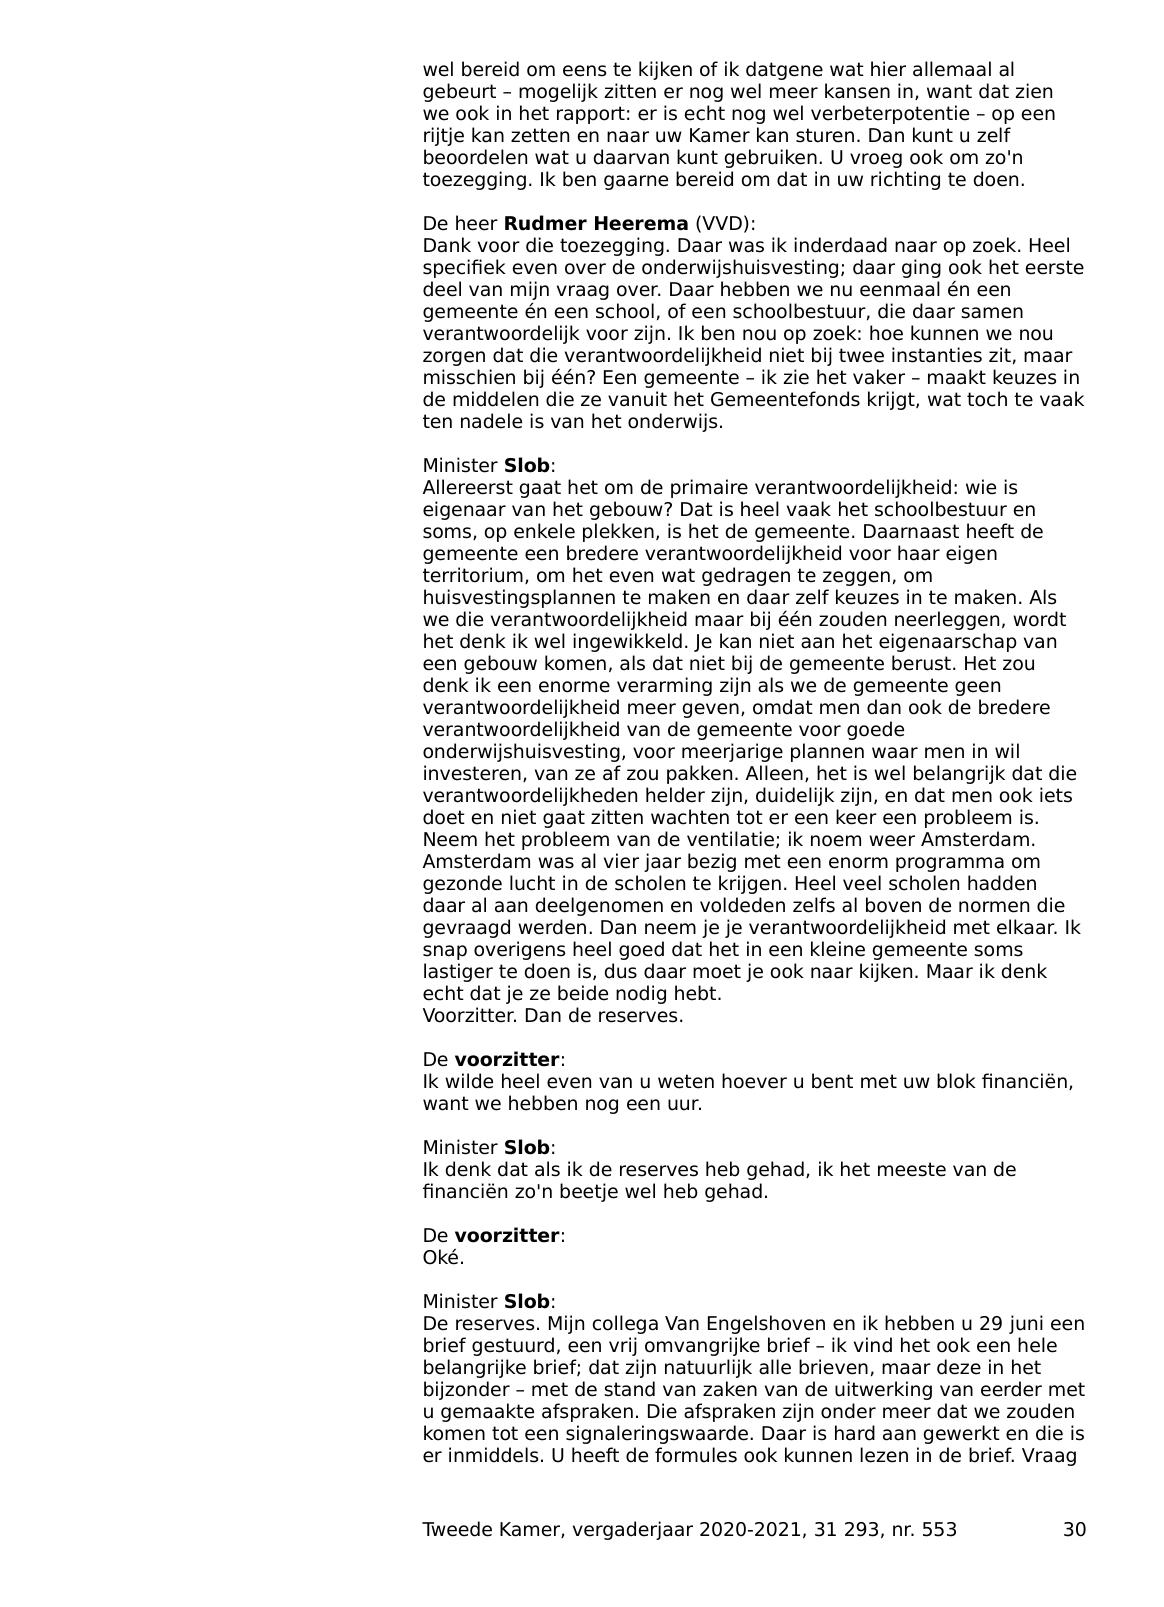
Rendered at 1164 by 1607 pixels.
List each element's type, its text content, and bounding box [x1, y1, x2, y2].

text Minister Slob: [422, 455, 1087, 477]
text wel bereid om eens te kijken of ik datgene wat hier allemaal al gebeurt – mogelijk zitten er nog wel meer kansen in, want dat zien we ook in het rapport: er is echt nog wel verbeterpotentie – op een rijtje kan zetten en naar uw Kamer kan sturen. Dan kunt u zelf beoordelen wat u daarvan kunt gebruiken. U vroeg ook om zo'n toezegging. Ik ben gaarne bereid om dat in uw richting te doen. [422, 59, 1087, 191]
text De heer Rudmer Heerema (VVD): [422, 213, 1087, 235]
text Dank voor die toezegging. Daar was ik inderdaad naar op zoek. Heel specifiek even over de onderwijshuisvesting; daar ging ook het eerste deel van mijn vraag over. Daar hebben we nu eenmaal én een gemeente én een school, of een schoolbestuur, die daar samen verantwoordelijk voor zijn. Ik ben nou op zoek: hoe kunnen we nou zorgen dat die verantwoordelijkheid niet bij twee instanties zit, maar misschien bij één? Een gemeente – ik zie het vaker – maakt keuzes in de middelen die ze vanuit het Gemeentefonds krijgt, wat toch te vaak ten nadele is van het onderwijs. [422, 235, 1087, 433]
text Voorzitter. Dan de reserves. [422, 1004, 1087, 1027]
text Minister Slob: [422, 1291, 1087, 1313]
text De voorzitter: [422, 1049, 1087, 1071]
text Minister Slob: [422, 1137, 1087, 1159]
text Ik denk dat als ik de reserves heb gehad, ik het meeste van de financiën zo'n beetje wel heb gehad. [422, 1159, 1087, 1203]
text De reserves. Mijn collega Van Engelshoven en ik hebben u 29 juni een brief gestuurd, een vrij omvangrijke brief – ik vind het ook een hele belangrijke brief; dat zijn natuurlijk alle brieven, maar deze in het bijzonder – met de stand van zaken van de uitwerking van eerder met u gemaakte afspraken. Die afspraken zijn onder meer dat we zouden komen tot een signaleringswaarde. Daar is hard aan gewerkt en die is er inmiddels. U heeft de formules ook kunnen lezen in de brief. Vraag [422, 1313, 1087, 1467]
text Oké. [422, 1247, 1087, 1269]
text De voorzitter: [422, 1225, 1087, 1247]
text Ik wilde heel even van u weten hoever u bent met uw blok financiën, want we hebben nog een uur. [422, 1071, 1087, 1115]
text Allereerst gaat het om de primaire verantwoordelijkheid: wie is eigenaar van het gebouw? Dat is heel vaak het schoolbestuur en soms, op enkele plekken, is het de gemeente. Daarnaast heeft de gemeente een bredere verantwoordelijkheid voor haar eigen territorium, om het even wat gedragen te zeggen, om huisvestingsplannen te maken en daar zelf keuzes in te maken. Als we die verantwoordelijkheid maar bij één zouden neerleggen, wordt het denk ik wel ingewikkeld. Je kan niet aan het eigenaarschap van een gebouw komen, als dat niet bij de gemeente berust. Het zou denk ik een enorme verarming zijn als we de gemeente geen verantwoordelijkheid meer geven, omdat men dan ook de bredere verantwoordelijkheid van de gemeente voor goede onderwijshuisvesting, voor meerjarige plannen waar men in wil investeren, van ze af zou pakken. Alleen, het is wel belangrijk dat die verantwoordelijkheden helder zijn, duidelijk zijn, en dat men ook iets doet en niet gaat zitten wachten tot er een keer een probleem is. Neem het probleem van de ventilatie; ik noem weer Amsterdam. Amsterdam was al vier jaar bezig met een enorm programma om gezonde lucht in de scholen te krijgen. Heel veel scholen hadden daar al aan deelgenomen en voldeden zelfs al boven de normen die gevraagd werden. Dan neem je je verantwoordelijkheid met elkaar. Ik snap overigens heel goed dat het in een kleine gemeente soms lastiger te doen is, dus daar moet je ook naar kijken. Maar ik denk echt dat je ze beide nodig hebt. [422, 477, 1087, 1004]
